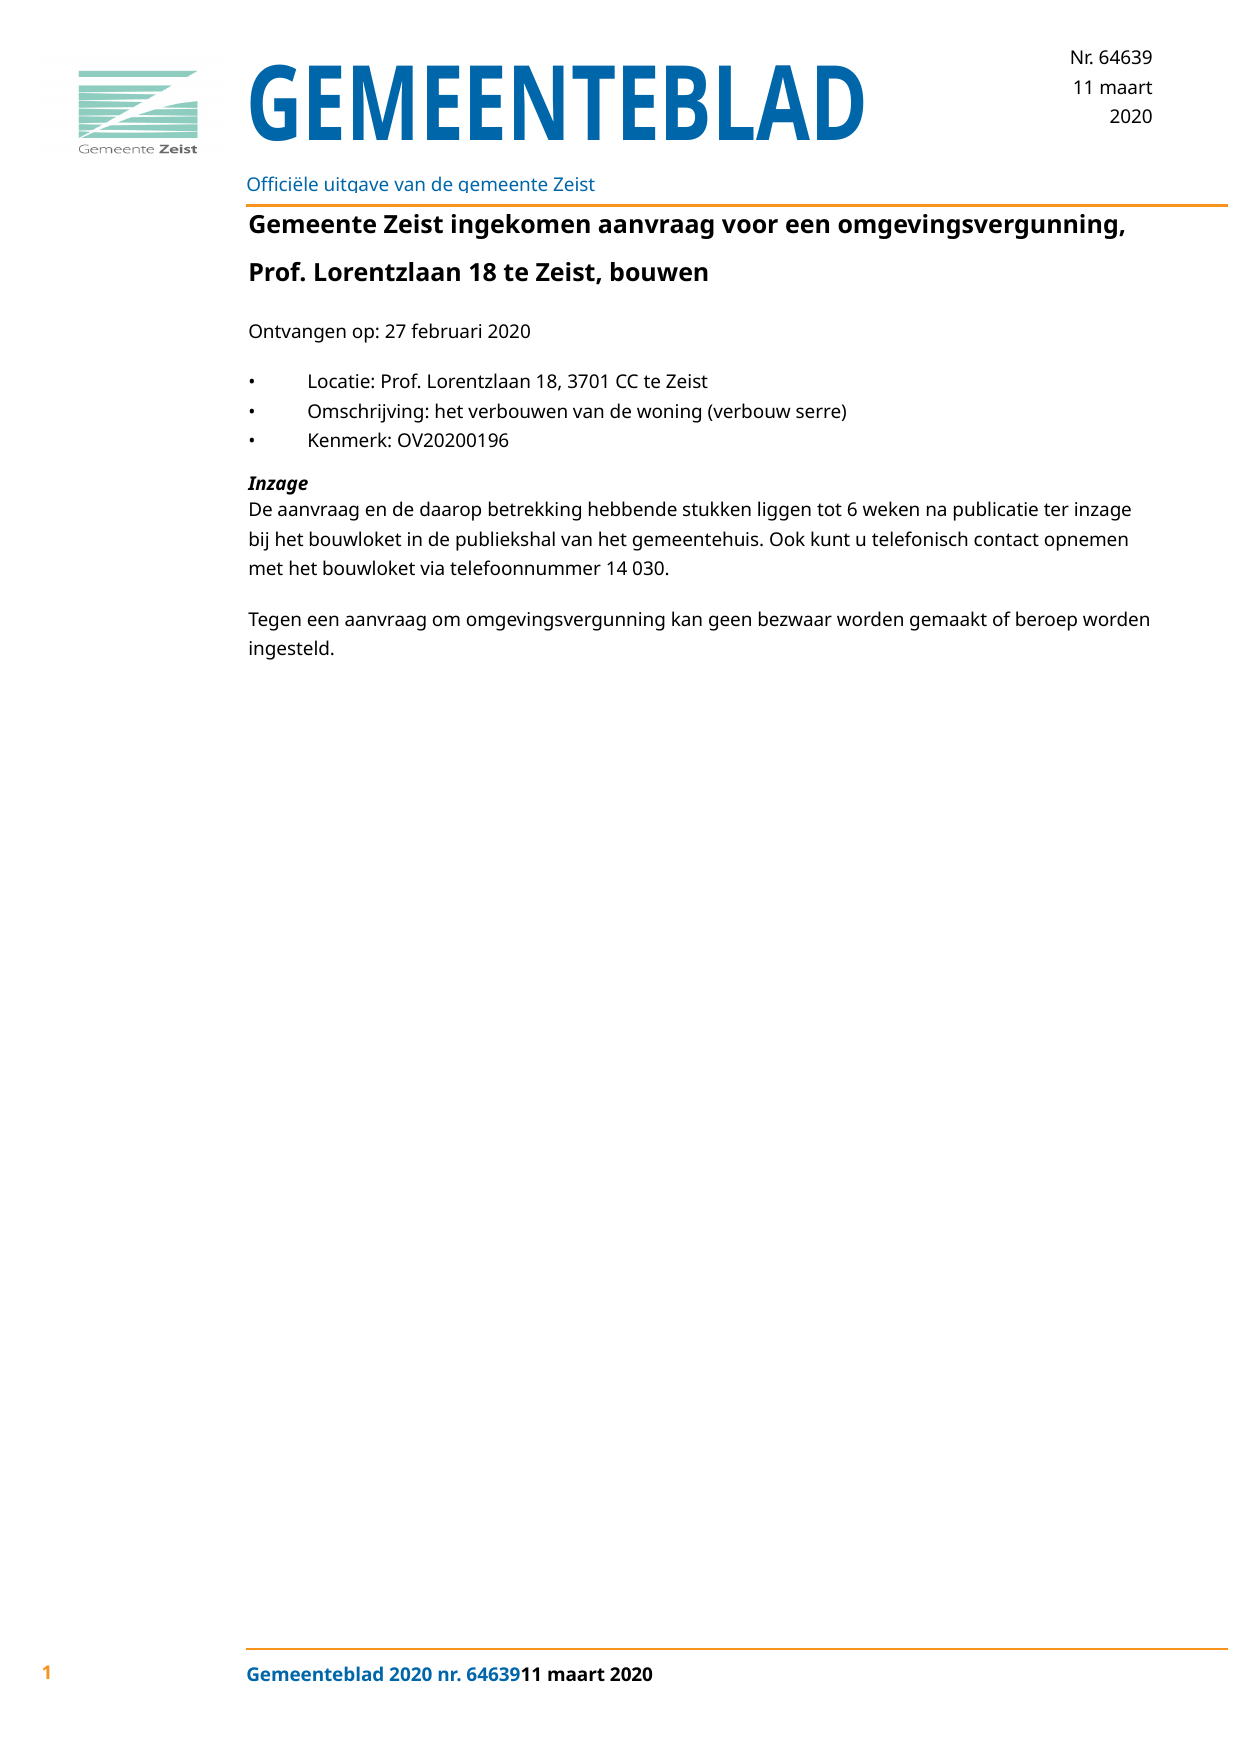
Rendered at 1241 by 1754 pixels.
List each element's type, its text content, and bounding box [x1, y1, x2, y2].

list Locatie: Prof. Lorentzlaan 18, 3701 CC te Zeist [248, 368, 1152, 394]
text Inzage [248, 471, 1152, 496]
list Kenmerk: OV20200196 [248, 427, 1152, 453]
text De aanvraag en de daarop betrekking hebbende stukken liggen tot 6 weken na publicatie ter inzage bij het bouwloket in de publiekshal van het gemeentehuis. Ook kunt u telefonisch contact opnemen met het bouwloket via telefoonnummer 14 030. [248, 496, 1152, 581]
list Omschrijving: het verbouwen van de woning (verbouw serre) [248, 398, 1152, 424]
text Ontvangen op: 27 februari 2020 [248, 318, 1152, 344]
text Tegen een aanvraag om omgevingsvergunning kan geen bezwaar worden gemaakt of beroep worden ingesteld. [248, 606, 1152, 661]
picture [41, 47, 231, 172]
text Gemeente Zeist ingekomen aanvraag voor een omgevingsvergunning, Prof. Lorentzlaan 18 te Zeist, bouwen [248, 207, 1152, 288]
